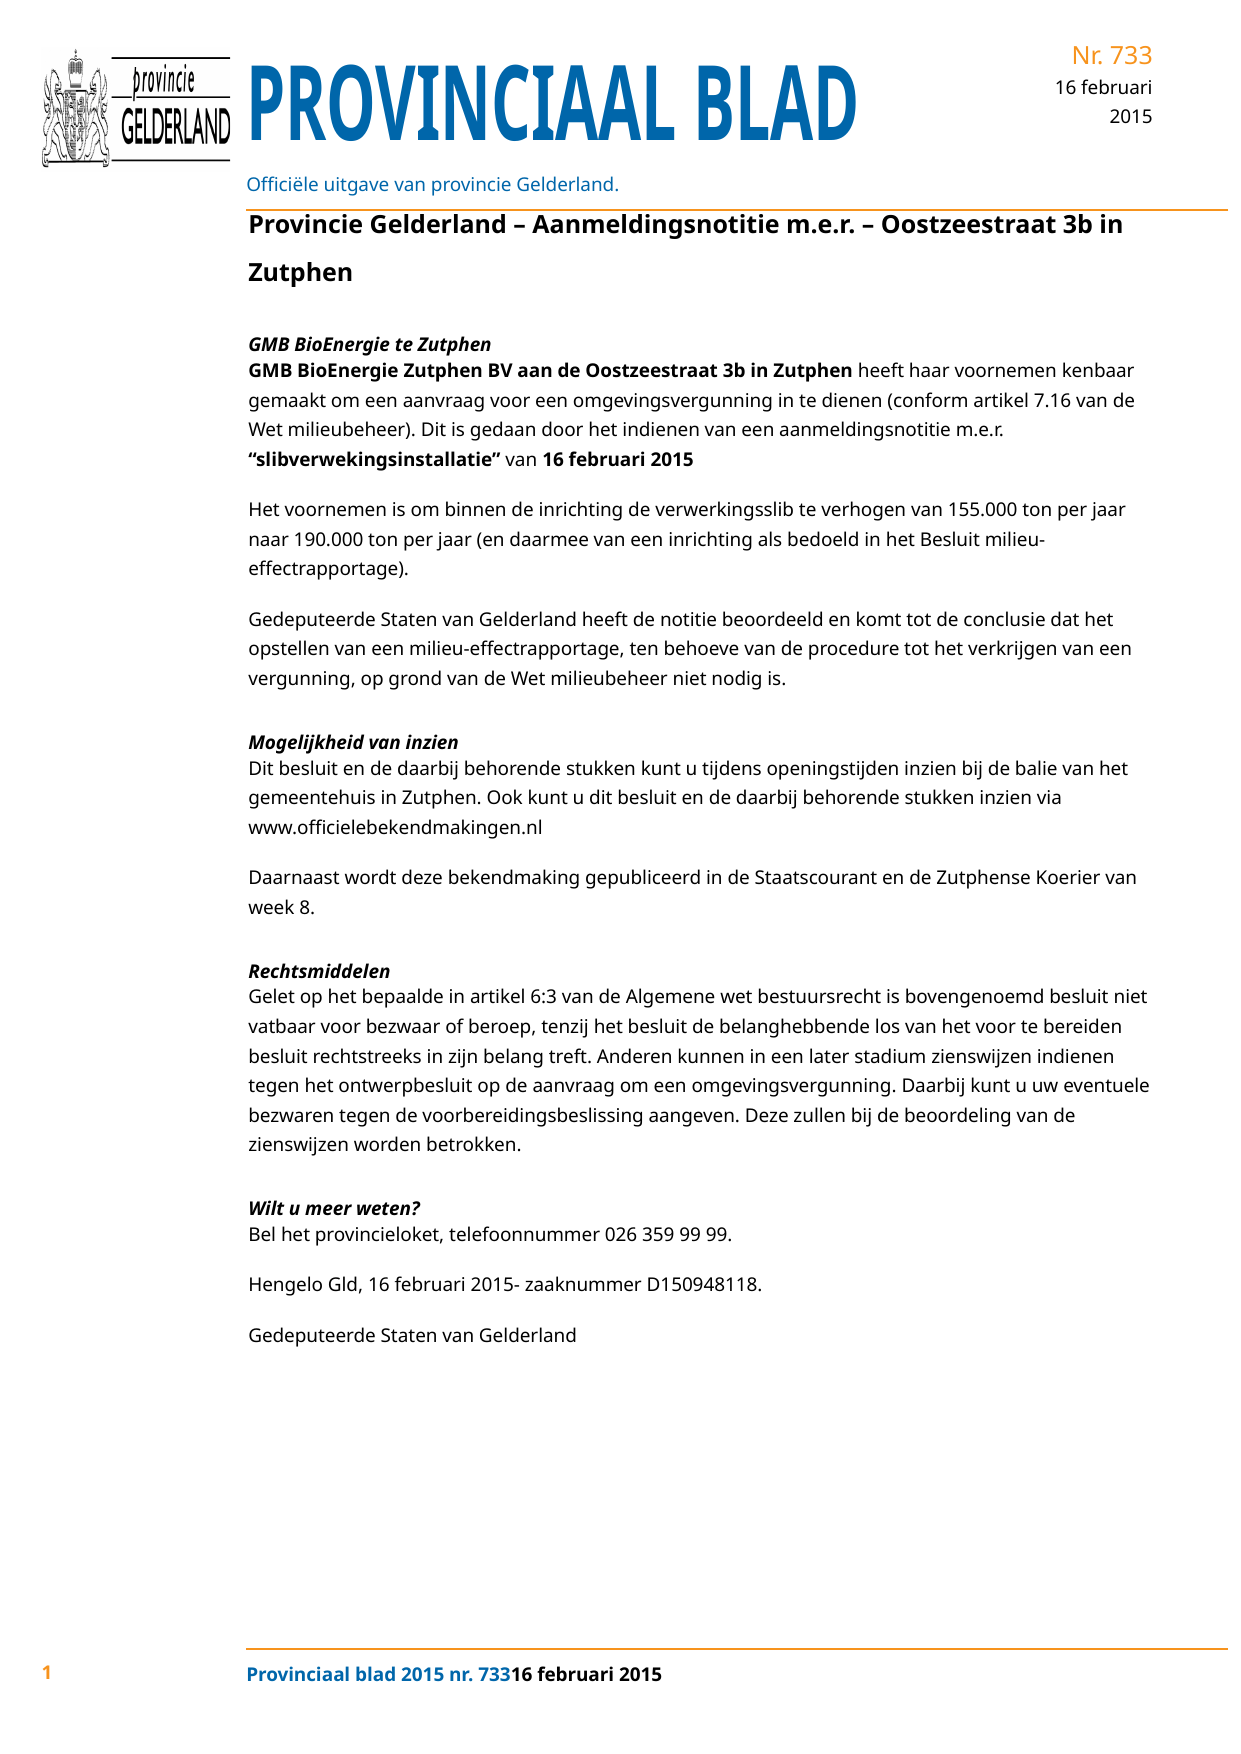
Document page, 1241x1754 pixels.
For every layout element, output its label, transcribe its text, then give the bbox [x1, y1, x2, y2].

text Wilt u meer weten? [248, 1196, 1152, 1221]
text GMB BioEnergie Zutphen BV aan de Oostzeestraat 3b in Zutphen heeft haar voornemen kenbaar gemaakt om een aanvraag voor een omgevingsvergunning in te dienen (conform artikel 7.16 van de Wet milieubeheer). Dit is gedaan door het indienen van een aanmeldingsnotitie m.e.r. “slibverwekingsinstallatie” van 16 februari 2015 [248, 357, 1152, 472]
text Hengelo Gld, 16 februari 2015- zaaknummer D150948118. [248, 1272, 1152, 1297]
text Daarnaast wordt deze bekendmaking gepubliceerd in de Staatscourant en de Zutphense Koerier van week 8. [248, 864, 1152, 920]
text Dit besluit en de daarbij behorende stukken kunt u tijdens openingstijden inzien bij de balie van het gemeentehuis in Zutphen. Ook kunt u dit besluit en de daarbij behorende stukken inzien via www.officielebekendmakingen.nl [248, 755, 1152, 840]
text Gedeputeerde Staten van Gelderland heeft de notitie beoordeeld en komt tot de conclusie dat het opstellen van een milieu-effectrapportage, ten behoeve van de procedure tot het verkrijgen van een vergunning, op grond van de Wet milieubeheer niet nodig is. [248, 606, 1152, 691]
text GMB BioEnergie te Zutphen [248, 331, 1152, 357]
text Gedeputeerde Staten van Gelderland [248, 1322, 1152, 1348]
text Mogelijkheid van inzien [248, 729, 1152, 755]
text Het voornemen is om binnen de inrichting de verwerkingsslib te verhogen van 155.000 ton per jaar naar 190.000 ton per jaar (en daarmee van een inrichting als bedoeld in het Besluit milieu-effectrapportage). [248, 496, 1152, 581]
text Gelet op het bepaalde in artikel 6:3 van de Algemene wet bestuursrecht is bovengenoemd besluit niet vatbaar voor bezwaar of beroep, tenzij het besluit de belanghebbende los van het voor te bereiden besluit rechtstreeks in zijn belang treft. Anderen kunnen in een later stadium zienswijzen indienen tegen het ontwerpbesluit op de aanvraag om een omgevingsvergunning. Daarbij kunt u uw eventuele bezwaren tegen de voorbereidingsbeslissing aangeven. Deze zullen bij de beoordeling van de zienswijzen worden betrokken. [248, 984, 1152, 1157]
text Rechtsmiddelen [248, 958, 1152, 984]
text Bel het provincieloket, telefoonnummer 026 359 99 99. [248, 1221, 1152, 1247]
picture [41, 47, 231, 172]
text Provincie Gelderland – Aanmeldingsnotitie m.e.r. – Oostzeestraat 3b in Zutphen [248, 211, 1152, 288]
